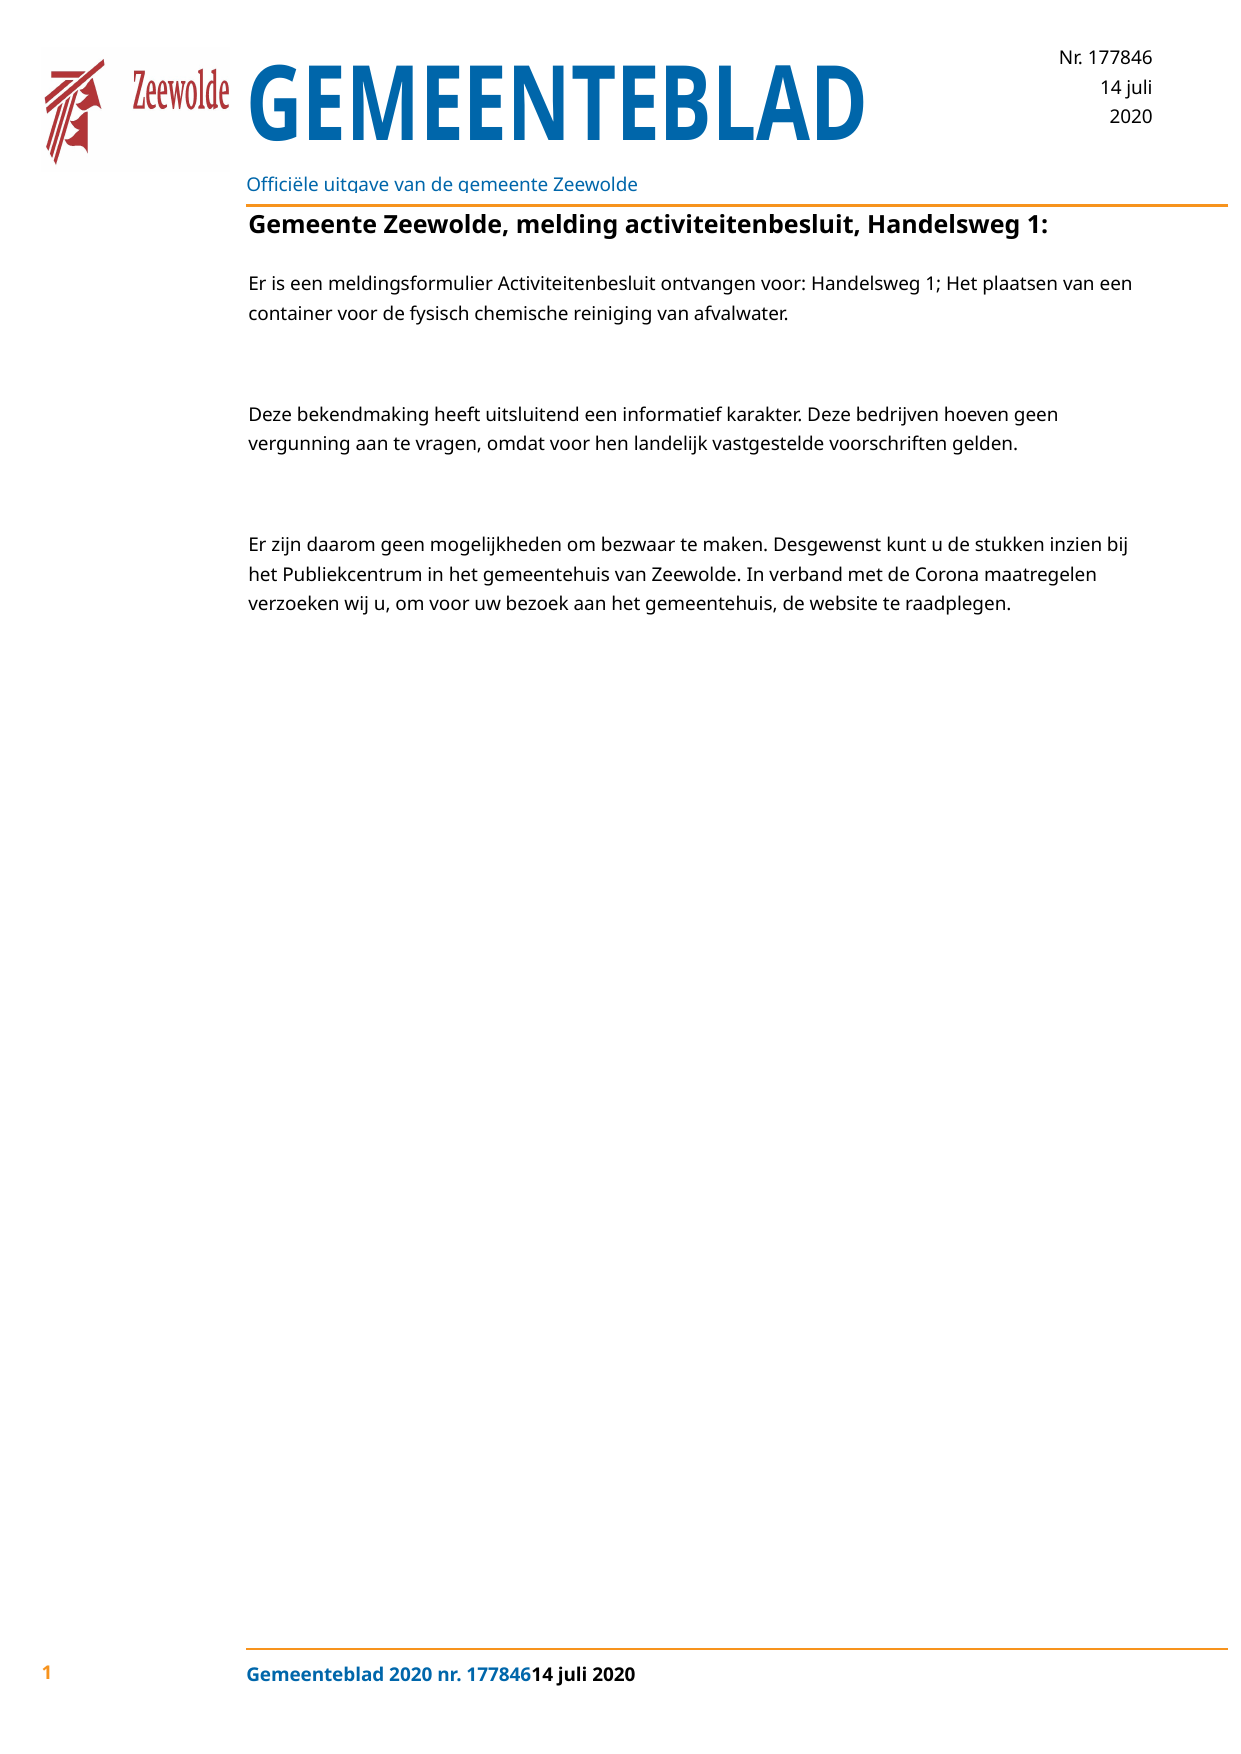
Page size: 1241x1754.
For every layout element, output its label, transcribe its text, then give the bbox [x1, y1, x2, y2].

text Deze bekendmaking heeft uitsluitend een informatief karakter. Deze bedrijven hoeven geen vergunning aan te vragen, omdat voor hen landelijk vastgestelde voorschriften gelden. [248, 401, 1152, 456]
text Er is een meldingsformulier Activiteitenbesluit ontvangen voor: Handelsweg 1; Het plaatsen van een container voor de fysisch chemische reiniging van afvalwater. [248, 270, 1152, 326]
picture [41, 47, 231, 172]
text Er zijn daarom geen mogelijkheden om bezwaar te maken. Desgewenst kunt u de stukken inzien bij het Publiekcentrum in het gemeentehuis van Zeewolde. In verband met de Corona maatregelen verzoeken wij u, om voor uw bezoek aan het gemeentehuis, de website te raadplegen. [248, 531, 1152, 616]
text Gemeente Zeewolde, melding activiteitenbesluit, Handelsweg 1: [248, 207, 1152, 241]
